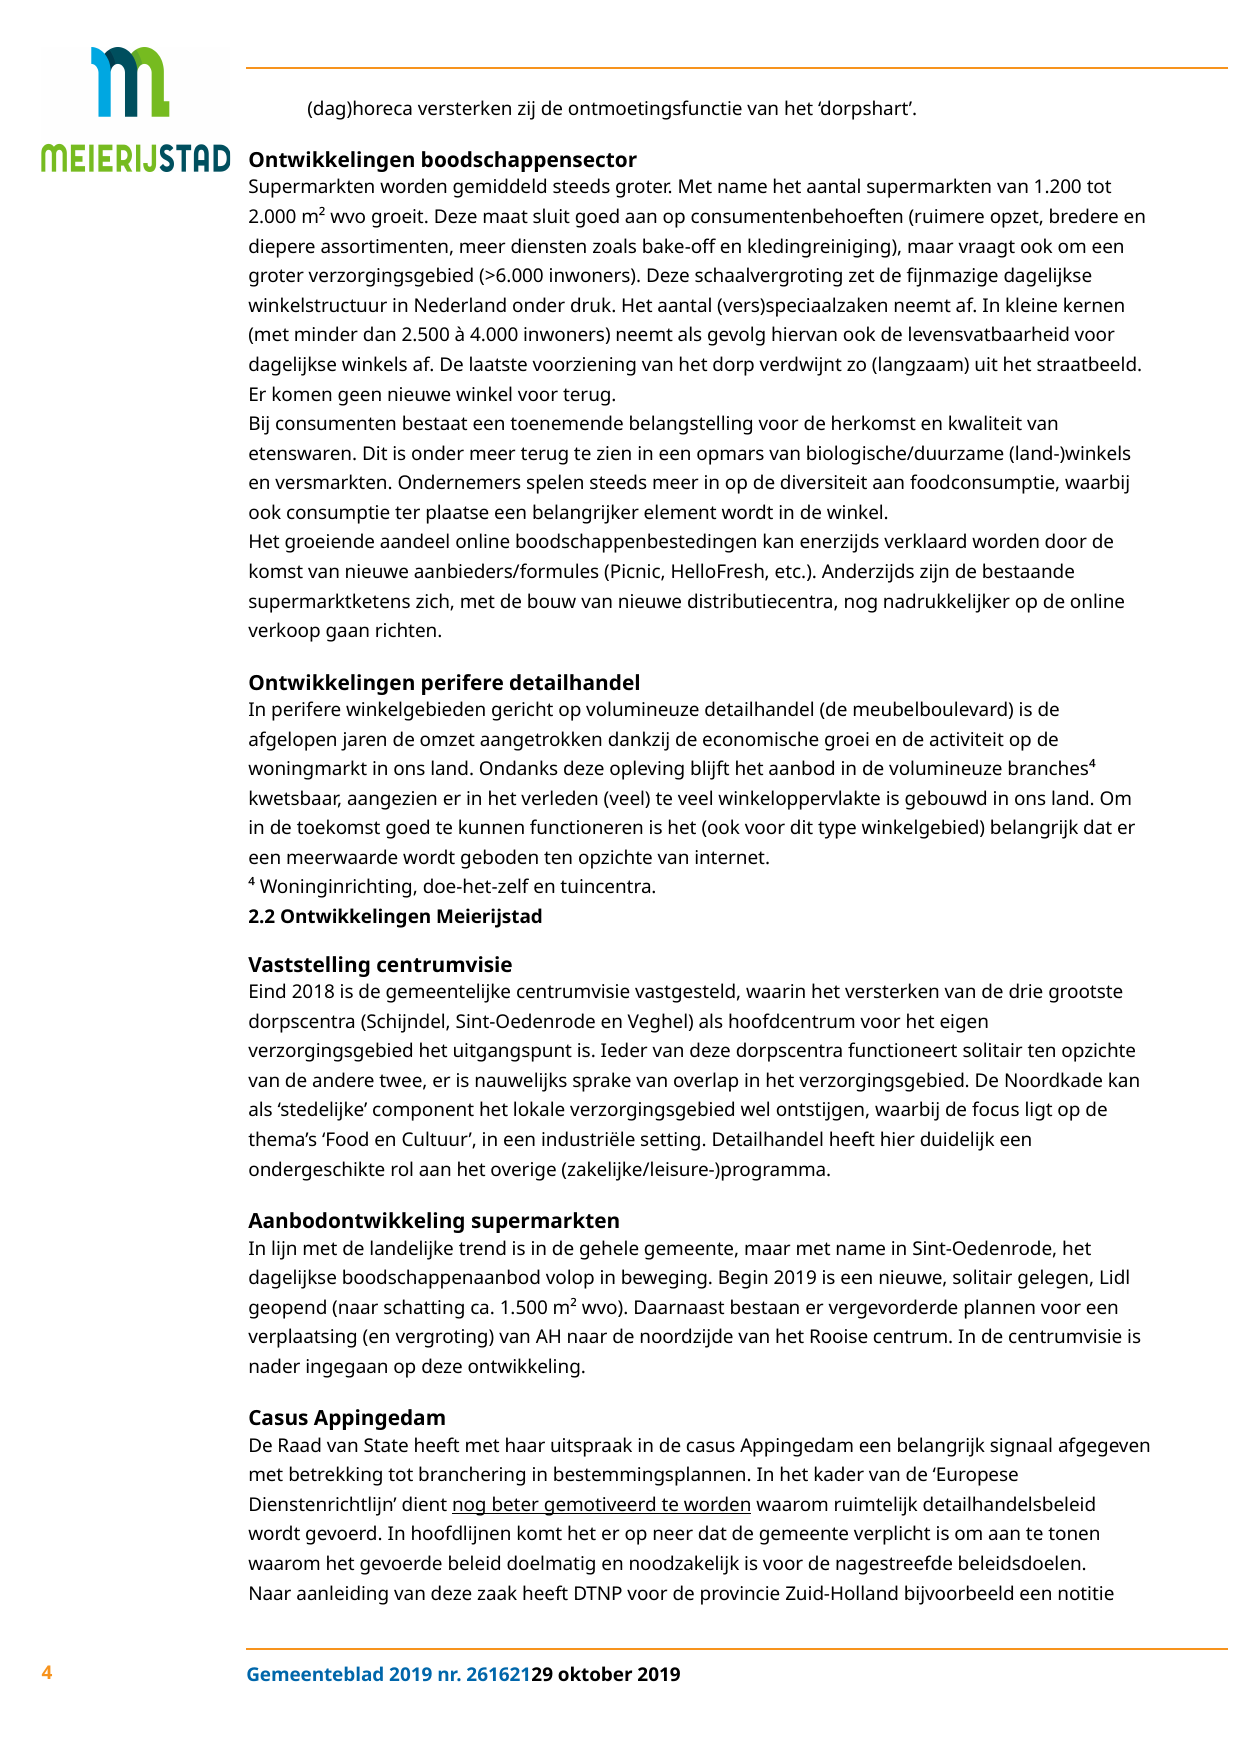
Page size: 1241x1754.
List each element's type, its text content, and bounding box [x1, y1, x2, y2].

text Naar aanleiding van deze zaak heeft DTNP voor de provincie Zuid-Holland bijvoorbeeld een notitie [248, 1580, 1152, 1606]
text Ontwikkelingen boodschappensector [248, 145, 1152, 174]
text Supermarkten worden gemiddeld steeds groter. Met name het aantal supermarkten van 1.200 tot 2.000 m² wvo groeit. Deze maat sluit goed aan op consumentenbehoeften (ruimere opzet, bredere en diepere assortimenten, meer diensten zoals bake-off en kledingreiniging), maar vraagt ook om een groter verzorgingsgebied (>6.000 inwoners). Deze schaalvergroting zet de fijnmazige dagelijkse winkelstructuur in Nederland onder druk. Het aantal (vers)speciaalzaken neemt af. In kleine kernen (met minder dan 2.500 à 4.000 inwoners) neemt als gevolg hiervan ook de levensvatbaarheid voor dagelijkse winkels af. De laatste voorziening van het dorp verdwijnt zo (langzaam) uit het straatbeeld. Er komen geen nieuwe winkel voor terug. [248, 174, 1152, 406]
text Bij consumenten bestaat een toenemende belangstelling voor de herkomst en kwaliteit van etenswaren. Dit is onder meer terug te zien in een opmars van biologische/duurzame (land-)winkels en versmarkten. Ondernemers spelen steeds meer in op de diversiteit aan foodconsumptie, waarbij ook consumptie ter plaatse een belangrijker element wordt in de winkel. [248, 410, 1152, 525]
text Ontwikkelingen perifere detailhandel [248, 668, 1152, 696]
text Aanbodontwikkeling supermarkten [248, 1206, 1152, 1235]
text Het groeiende aandeel online boodschappenbestedingen kan enerzijds verklaard worden door de komst van nieuwe aanbieders/formules (Picnic, HelloFresh, etc.). Anderzijds zijn de bestaande supermarktketens zich, met de bouw van nieuwe distributiecentra, nog nadrukkelijker op de online verkoop gaan richten. [248, 529, 1152, 643]
list (dag)horeca versterken zij de ontmoetingsfunctie van het ‘dorpshart’. [248, 95, 1152, 121]
picture [41, 47, 231, 172]
text Vaststelling centrumvisie [248, 950, 1152, 978]
text ⁴ Woninginrichting, doe-het-zelf en tuincentra. [248, 874, 1152, 899]
text In lijn met de landelijke trend is in de gehele gemeente, maar met name in Sint-Oedenrode, het dagelijkse boodschappenaanbod volop in beweging. Begin 2019 is een nieuwe, solitair gelegen, Lidl geopend (naar schatting ca. 1.500 m² wvo). Daarnaast bestaan er vergevorderde plannen voor een verplaatsing (en vergroting) van AH naar de noordzijde van het Rooise centrum. In de centrumvisie is nader ingegaan op deze ontwikkeling. [248, 1235, 1152, 1379]
text In perifere winkelgebieden gericht op volumineuze detailhandel (de meubelboulevard) is de afgelopen jaren de omzet aangetrokken dankzij de economische groei en de activiteit op de woningmarkt in ons land. Ondanks deze opleving blijft het aanbod in de volumineuze branches⁴ kwetsbaar, aangezien er in het verleden (veel) te veel winkeloppervlakte is gebouwd in ons land. Om in de toekomst goed te kunnen functioneren is het (ook voor dit type winkelgebied) belangrijk dat er een meerwaarde wordt geboden ten opzichte van internet. [248, 696, 1152, 870]
text 2.2 Ontwikkelingen Meierijstad [248, 903, 1152, 929]
text Casus Appingedam [248, 1403, 1152, 1432]
text De Raad van State heeft met haar uitspraak in de casus Appingedam een belangrijk signaal afgegeven met betrekking tot branchering in bestemmingsplannen. In het kader van de ‘Europese Dienstenrichtlijn’ dient nog beter gemotiveerd te worden waarom ruimtelijk detailhandelsbeleid wordt gevoerd. In hoofdlijnen komt het er op neer dat de gemeente verplicht is om aan te tonen waarom het gevoerde beleid doelmatig en noodzakelijk is voor de nagestreefde beleidsdoelen. [248, 1432, 1152, 1576]
text Eind 2018 is de gemeentelijke centrumvisie vastgesteld, waarin het versterken van de drie grootste dorpscentra (Schijndel, Sint-Oedenrode en Veghel) als hoofdcentrum voor het eigen verzorgingsgebied het uitgangspunt is. Ieder van deze dorpscentra functioneert solitair ten opzichte van de andere twee, er is nauwelijks sprake van overlap in het verzorgingsgebied. De Noordkade kan als ‘stedelijke’ component het lokale verzorgingsgebied wel ontstijgen, waarbij de focus ligt op de thema’s ‘Food en Cultuur’, in een industriële setting. Detailhandel heeft hier duidelijk een ondergeschikte rol aan het overige (zakelijke/leisure-)programma. [248, 978, 1152, 1182]
